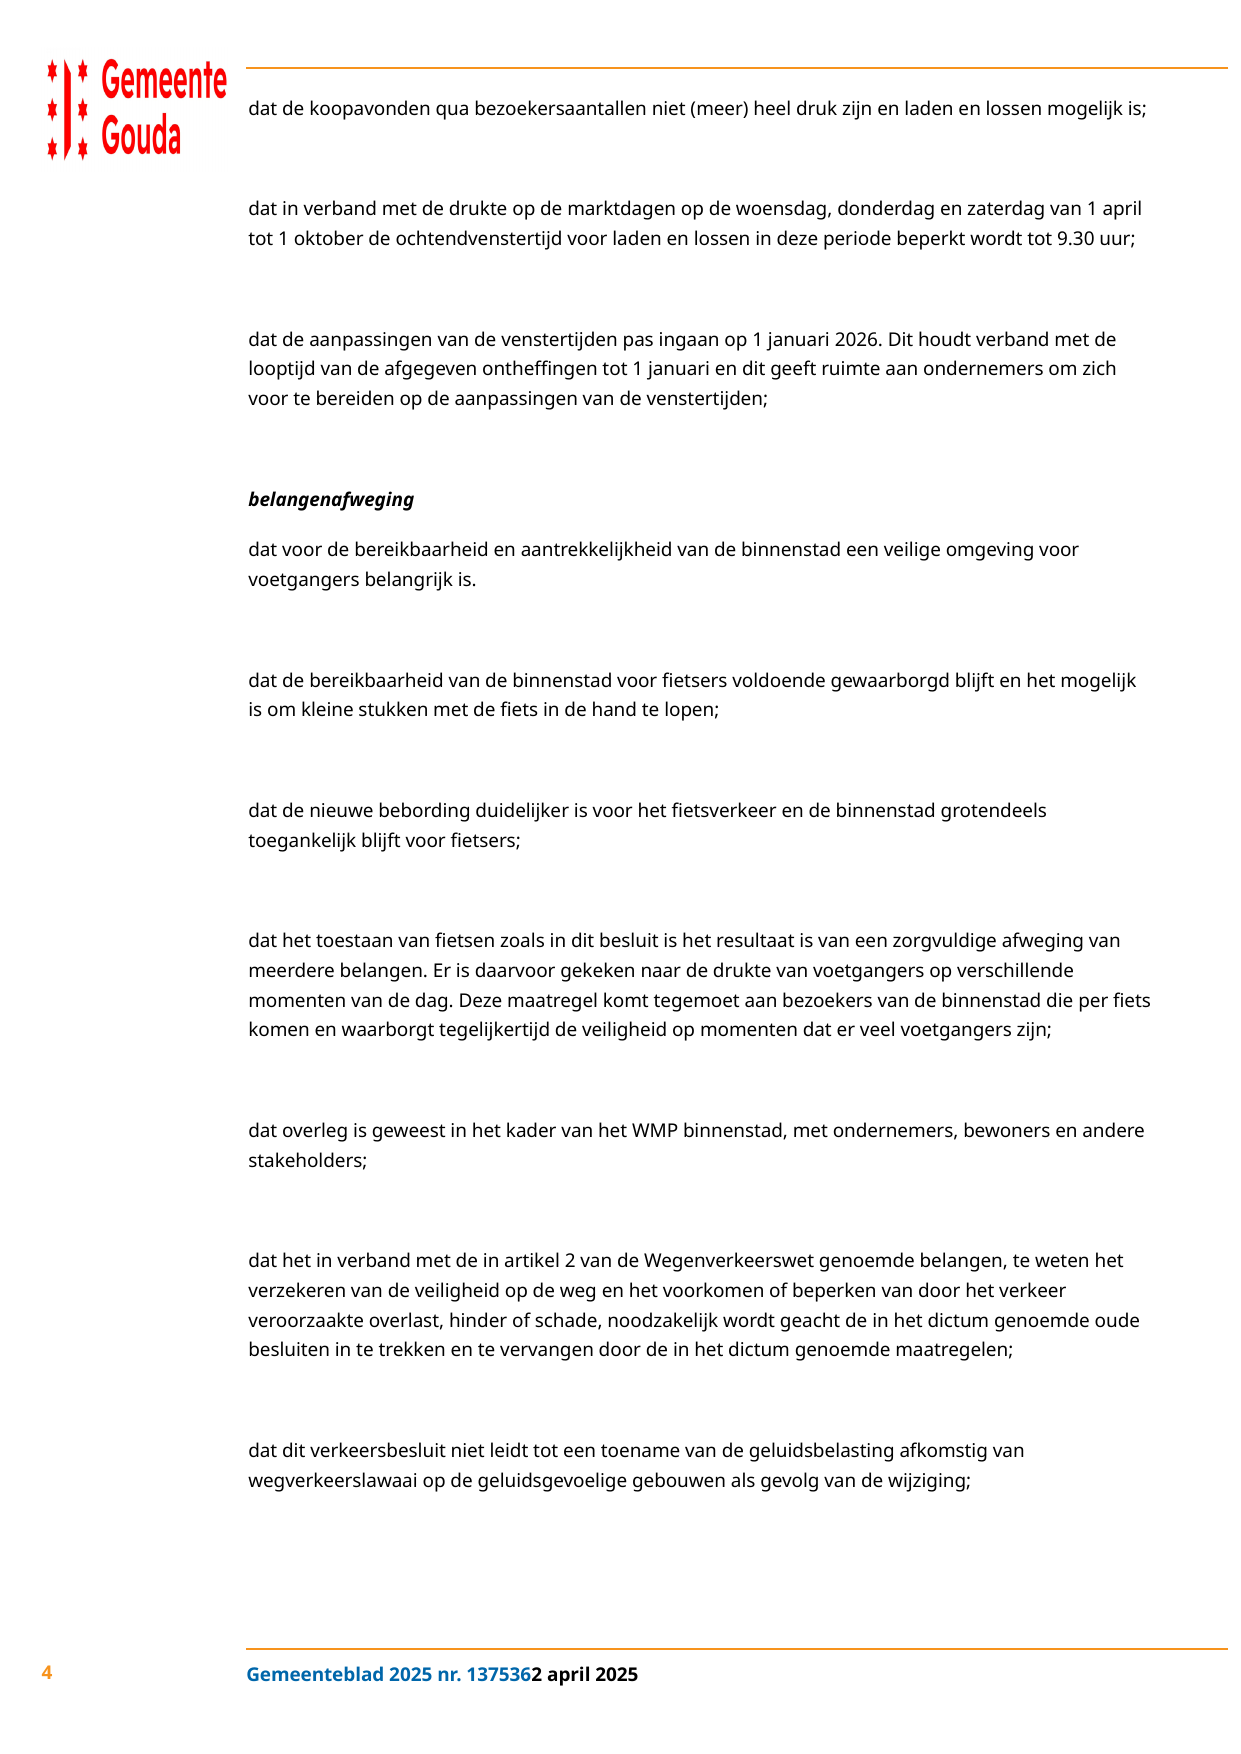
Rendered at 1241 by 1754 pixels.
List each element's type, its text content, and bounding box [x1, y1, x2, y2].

text dat de koopavonden qua bezoekersaantallen niet (meer) heel druk zijn en laden en lossen mogelijk is; [248, 95, 1152, 121]
text dat voor de bereikbaarheid en aantrekkelijkheid van de binnenstad een veilige omgeving voor voetgangers belangrijk is. [248, 536, 1152, 592]
text dat de nieuwe bebording duidelijker is voor het fietsverkeer en de binnenstad grotendeels toegankelijk blijft voor fietsers; [248, 797, 1152, 853]
text belangenafweging [248, 486, 1152, 512]
text dat de bereikbaarheid van de binnenstad voor fietsers voldoende gewaarborgd blijft en het mogelijk is om kleine stukken met de fiets in de hand te lopen; [248, 667, 1152, 722]
text dat in verband met de drukte op de marktdagen op de woensdag, donderdag en zaterdag van 1 april tot 1 oktober de ochtendvenstertijd voor laden en lossen in deze periode beperkt wordt tot 9.30 uur; [248, 196, 1152, 251]
text dat het toestaan van fietsen zoals in dit besluit is het resultaat is van een zorgvuldige afweging van meerdere belangen. Er is daarvoor gekeken naar de drukte van voetgangers op verschillende momenten van de dag. Deze maatregel komt tegemoet aan bezoekers van de binnenstad die per fiets komen en waarborgt tegelijkertijd de veiligheid op momenten dat er veel voetgangers zijn; [248, 928, 1152, 1042]
text dat dit verkeersbesluit niet leidt tot een toename van de geluidsbelasting afkomstig van wegverkeerslawaai op de geluidsgevoelige gebouwen als gevolg van de wijziging; [248, 1437, 1152, 1493]
text dat de aanpassingen van de venstertijden pas ingaan op 1 januari 2026. Dit houdt verband met de looptijd van de afgegeven ontheffingen tot 1 januari en dit geeft ruimte aan ondernemers om zich voor te bereiden op de aanpassingen van de venstertijden; [248, 326, 1152, 411]
text dat het in verband met de in artikel 2 van de Wegenverkeerswet genoemde belangen, te weten het verzekeren van de veiligheid op de weg en het voorkomen of beperken van door het verkeer veroorzaakte overlast, hinder of schade, noodzakelijk wordt geacht de in het dictum genoemde oude besluiten in te trekken en te vervangen door de in het dictum genoemde maatregelen; [248, 1248, 1152, 1362]
picture [41, 47, 231, 172]
text dat overleg is geweest in het kader van het WMP binnenstad, met ondernemers, bewoners en andere stakeholders; [248, 1117, 1152, 1173]
